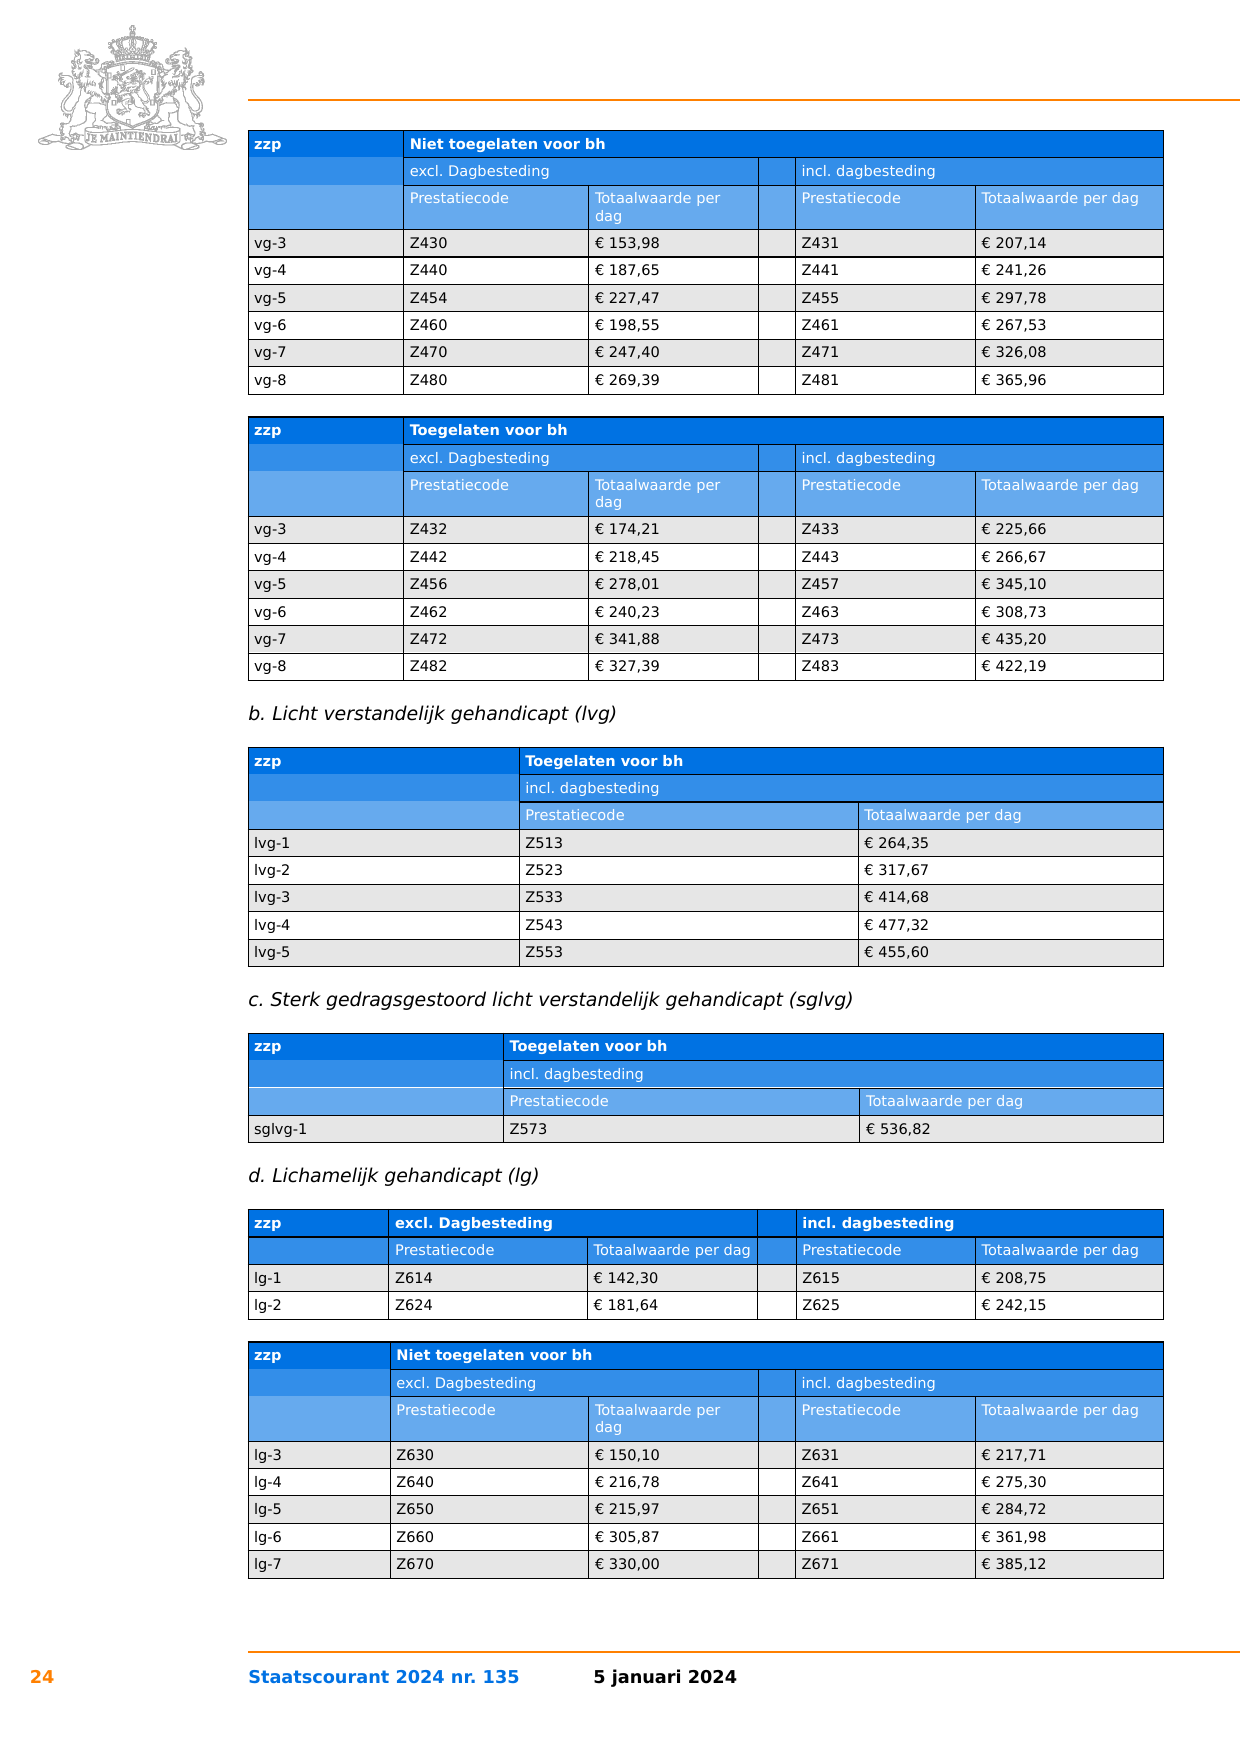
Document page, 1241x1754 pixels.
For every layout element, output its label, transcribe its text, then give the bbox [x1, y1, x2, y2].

table_cell € 150,10 [589, 1442, 758, 1468]
table_cell Totaalwaarde per dag [589, 1397, 758, 1441]
table_cell [758, 1238, 796, 1264]
table_cell Z463 [796, 599, 975, 625]
table_cell Z461 [796, 312, 975, 339]
table_cell € 422,19 [976, 654, 1163, 680]
table_cell [759, 230, 795, 256]
table_cell vg-3 [249, 517, 403, 543]
table_cell [249, 1238, 388, 1264]
table_cell Z523 [520, 857, 858, 884]
table_cell Z671 [796, 1551, 975, 1578]
table_cell Z471 [796, 340, 975, 366]
table_cell [759, 258, 795, 284]
table_cell incl. dagbesteding [796, 445, 1163, 471]
table_cell € 181,64 [588, 1292, 757, 1318]
table_cell incl. dagbesteding [504, 1061, 1163, 1087]
table_cell Z482 [404, 654, 588, 680]
table_header excl. Dagbesteding [389, 1210, 757, 1236]
table_cell € 455,60 [859, 940, 1163, 966]
table_cell Z533 [520, 885, 858, 911]
table_cell [759, 599, 795, 625]
table_cell € 317,67 [859, 857, 1163, 884]
table_cell Z661 [796, 1524, 975, 1550]
table_cell lvg-4 [249, 912, 519, 938]
table_cell [759, 517, 795, 543]
table_cell Z625 [797, 1292, 975, 1318]
table_cell € 435,20 [976, 626, 1163, 652]
table_cell Z651 [796, 1496, 975, 1523]
table_cell vg-4 [249, 258, 403, 284]
table_cell lg-7 [249, 1551, 390, 1578]
table_cell lg-4 [249, 1469, 390, 1495]
table_cell € 240,23 [589, 599, 758, 625]
table_cell lg-3 [249, 1442, 390, 1468]
table_cell € 385,12 [976, 1551, 1163, 1578]
table_cell € 247,40 [589, 340, 758, 366]
table_cell [759, 626, 795, 652]
table_header Toegelaten voor bh [520, 748, 1163, 774]
table_cell Prestatiecode [504, 1089, 859, 1115]
table_cell Z432 [404, 517, 588, 543]
table_cell € 361,98 [976, 1524, 1163, 1550]
table_header Toegelaten voor bh [404, 418, 1163, 444]
table_cell Totaalwaarde per dag [588, 1238, 757, 1264]
table_cell [759, 472, 795, 516]
table_cell [759, 654, 795, 680]
table_cell € 217,71 [976, 1442, 1163, 1468]
table_cell € 345,10 [976, 571, 1163, 598]
table_cell vg-5 [249, 285, 403, 311]
table_cell Z573 [504, 1116, 859, 1142]
table_cell Totaalwaarde per dag [976, 472, 1163, 516]
table_cell € 267,53 [976, 312, 1163, 339]
table_cell Prestatiecode [389, 1238, 587, 1264]
table_cell Prestatiecode [796, 472, 975, 516]
table_cell lvg-1 [249, 830, 519, 856]
table_cell [759, 1397, 795, 1441]
table_cell € 330,00 [589, 1551, 758, 1578]
table_cell Totaalwaarde per dag [860, 1089, 1163, 1115]
table_cell € 216,78 [589, 1469, 758, 1495]
table_cell Z481 [796, 367, 975, 393]
table_cell vg-6 [249, 599, 403, 625]
table_header zzp [249, 748, 519, 774]
table_header zzp [249, 131, 403, 157]
table_cell Z624 [389, 1292, 587, 1318]
table_cell [759, 285, 795, 311]
table_cell Prestatiecode [520, 803, 858, 829]
table_cell Z631 [796, 1442, 975, 1468]
table_cell vg-8 [249, 367, 403, 393]
table_cell [759, 1469, 795, 1495]
table_cell [759, 1442, 795, 1468]
table_cell € 305,87 [589, 1524, 758, 1550]
subtitle b. Licht verstandelijk gehandicapt (lvg) [248, 703, 1163, 725]
table_cell vg-7 [249, 340, 403, 366]
table_cell € 365,96 [976, 367, 1163, 393]
table_cell € 215,97 [589, 1496, 758, 1523]
table_cell € 275,30 [976, 1469, 1163, 1495]
table_cell € 187,65 [589, 258, 758, 284]
table_cell € 208,75 [976, 1265, 1163, 1291]
table_cell Z455 [796, 285, 975, 311]
table_cell [759, 445, 795, 471]
table_cell Z440 [404, 258, 588, 284]
table_cell [759, 1496, 795, 1523]
table_cell € 536,82 [860, 1116, 1163, 1142]
table_cell excl. Dagbesteding [391, 1370, 758, 1396]
table_cell Z470 [404, 340, 588, 366]
table_cell lvg-2 [249, 857, 519, 884]
table_header [758, 1210, 796, 1236]
table_cell [758, 1265, 796, 1291]
table_cell Z483 [796, 654, 975, 680]
table_cell Z441 [796, 258, 975, 284]
table_header zzp [249, 1210, 388, 1236]
table_cell [759, 158, 795, 185]
table_cell Z513 [520, 830, 858, 856]
table_cell [759, 1524, 795, 1550]
table_cell € 142,30 [588, 1265, 757, 1291]
table_cell vg-5 [249, 571, 403, 598]
table_cell [759, 1370, 795, 1396]
table_cell Z431 [796, 230, 975, 256]
table_cell Prestatiecode [796, 1397, 975, 1441]
table_cell € 308,73 [976, 599, 1163, 625]
table_cell Prestatiecode [391, 1397, 588, 1441]
table_cell incl. dagbesteding [796, 1370, 1163, 1396]
table_cell vg-6 [249, 312, 403, 339]
table_cell Z457 [796, 571, 975, 598]
table_cell Totaalwaarde per dag [976, 1238, 1163, 1264]
table_cell Z454 [404, 285, 588, 311]
subtitle c. Sterk gedragsgestoord licht verstandelijk gehandicapt (sglvg) [248, 989, 1163, 1011]
table_cell excl. Dagbesteding [404, 158, 758, 185]
subtitle d. Lichamelijk gehandicapt (lg) [248, 1165, 1163, 1187]
table_cell € 218,45 [589, 544, 758, 570]
table_cell Z641 [796, 1469, 975, 1495]
table_cell vg-4 [249, 544, 403, 570]
table_cell Totaalwaarde per dag [859, 803, 1163, 829]
table_cell € 266,67 [976, 544, 1163, 570]
table_cell € 414,68 [859, 885, 1163, 911]
table_cell [758, 1292, 796, 1318]
table_cell Z543 [520, 912, 858, 938]
table_cell Z630 [391, 1442, 588, 1468]
table_cell Z553 [520, 940, 858, 966]
table_cell lvg-5 [249, 940, 519, 966]
table_cell € 225,66 [976, 517, 1163, 543]
table_cell Prestatiecode [796, 186, 975, 229]
table_cell Totaalwaarde per dag [589, 472, 758, 516]
table_cell Z462 [404, 599, 588, 625]
table_header zzp [249, 418, 403, 444]
table_cell Prestatiecode [797, 1238, 975, 1264]
table_cell Z430 [404, 230, 588, 256]
table_cell [759, 1551, 795, 1578]
table_cell Totaalwaarde per dag [589, 186, 758, 229]
table_cell lg-6 [249, 1524, 390, 1550]
table_cell [759, 186, 795, 229]
table_cell Totaalwaarde per dag [976, 186, 1163, 229]
table_cell lg-1 [249, 1265, 388, 1291]
table_cell [759, 367, 795, 393]
table_header Niet toegelaten voor bh [404, 131, 1163, 157]
table_cell [759, 340, 795, 366]
table_cell sglvg-1 [249, 1116, 503, 1142]
table_cell € 297,78 [976, 285, 1163, 311]
table_cell Z472 [404, 626, 588, 652]
table_cell [759, 544, 795, 570]
table_cell € 341,88 [589, 626, 758, 652]
table_cell € 477,32 [859, 912, 1163, 938]
picture [38, 25, 227, 150]
table_cell € 264,35 [859, 830, 1163, 856]
table_header incl. dagbesteding [797, 1210, 1163, 1236]
table_cell lvg-3 [249, 885, 519, 911]
table_cell € 326,08 [976, 340, 1163, 366]
table_cell incl. dagbesteding [796, 158, 1163, 185]
table_cell Totaalwaarde per dag [976, 1397, 1163, 1441]
table_cell excl. Dagbesteding [404, 445, 758, 471]
table_cell Z660 [391, 1524, 588, 1550]
table_cell € 153,98 [589, 230, 758, 256]
table_header Niet toegelaten voor bh [391, 1343, 1163, 1369]
table_cell € 174,21 [589, 517, 758, 543]
table_cell € 227,47 [589, 285, 758, 311]
table_cell Z640 [391, 1469, 588, 1495]
table_cell Z480 [404, 367, 588, 393]
table_cell vg-3 [249, 230, 403, 256]
table_cell € 327,39 [589, 654, 758, 680]
table_cell lg-5 [249, 1496, 390, 1523]
table_cell vg-8 [249, 654, 403, 680]
table_cell € 284,72 [976, 1496, 1163, 1523]
table_cell Z442 [404, 544, 588, 570]
table_cell [759, 312, 795, 339]
table_header zzp [249, 1034, 503, 1060]
table_cell Z460 [404, 312, 588, 339]
table_cell € 242,15 [976, 1292, 1163, 1318]
table_cell Z473 [796, 626, 975, 652]
table_cell Prestatiecode [404, 472, 588, 516]
table_cell € 207,14 [976, 230, 1163, 256]
table_cell Z614 [389, 1265, 587, 1291]
table_cell € 241,26 [976, 258, 1163, 284]
table_cell Z456 [404, 571, 588, 598]
table_cell vg-7 [249, 626, 403, 652]
table_cell Z650 [391, 1496, 588, 1523]
table_header Toegelaten voor bh [504, 1034, 1163, 1060]
table_cell Prestatiecode [404, 186, 588, 229]
table_cell incl. dagbesteding [520, 775, 1163, 801]
table_cell [759, 571, 795, 598]
table_cell lg-2 [249, 1292, 388, 1318]
table_cell € 198,55 [589, 312, 758, 339]
table_cell € 269,39 [589, 367, 758, 393]
table_cell Z433 [796, 517, 975, 543]
table_header zzp [249, 1343, 390, 1369]
table_cell € 278,01 [589, 571, 758, 598]
table_cell Z615 [797, 1265, 975, 1291]
table_cell Z443 [796, 544, 975, 570]
table_cell Z670 [391, 1551, 588, 1578]
